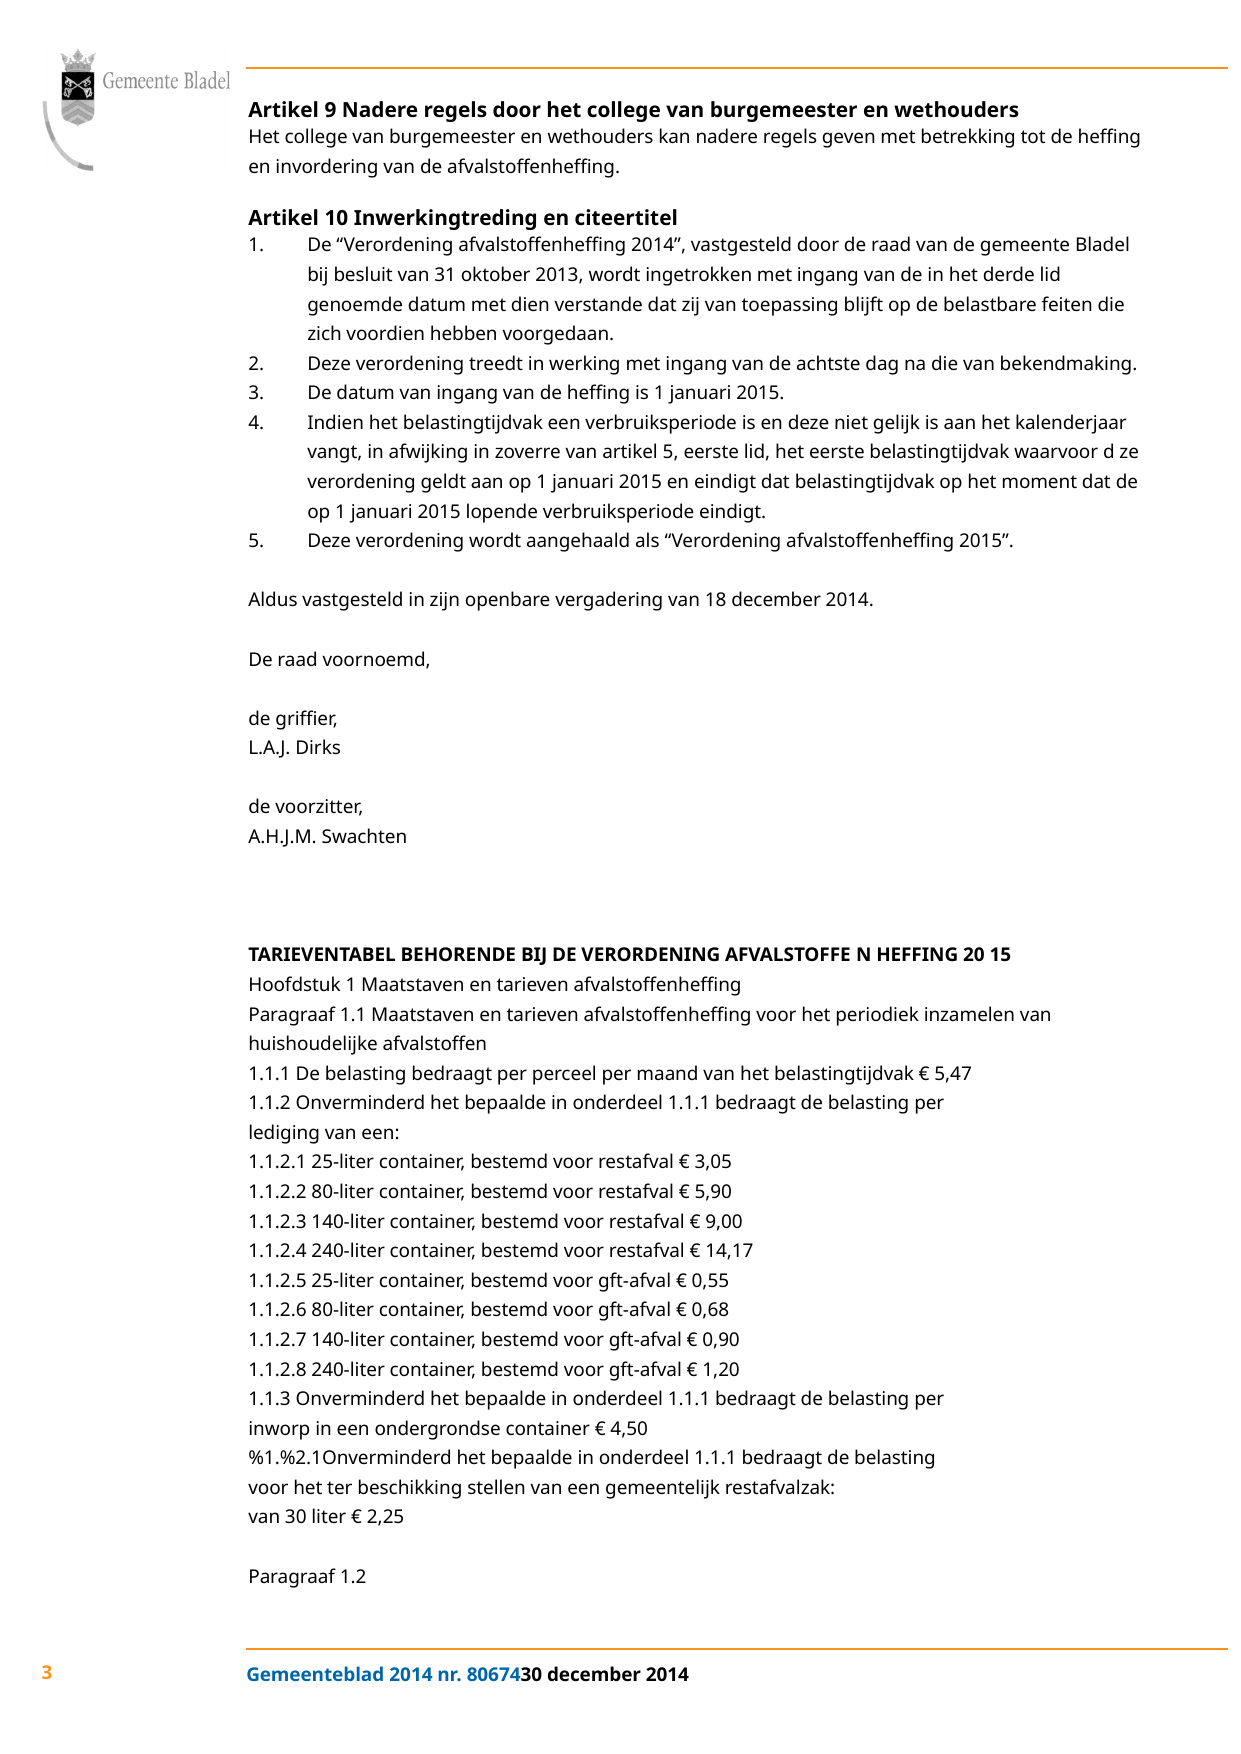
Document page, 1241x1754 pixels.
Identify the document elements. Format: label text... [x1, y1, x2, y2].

text TARIEVENTABEL BEHORENDE BIJ DE VERORDENING AFVALSTOFFE N HEFFING 20 15 [248, 942, 1152, 967]
text 1.1.1 De belasting bedraagt per perceel per maand van het belastingtijdvak € 5,47 [248, 1060, 1152, 1086]
text huishoudelijke afvalstoffen [248, 1030, 1152, 1056]
text 1.1.2.6 80-liter container, bestemd voor gft-afval € 0,68 [248, 1297, 1152, 1322]
text Paragraaf 1.1 Maatstaven en tarieven afvalstoffenheffing voor het periodiek inzamelen van [248, 1001, 1152, 1027]
text 1.1.2.5 25-liter container, bestemd voor gft-afval € 0,55 [248, 1267, 1152, 1293]
list De “Verordening afvalstoffenheffing 2014”, vastgesteld door de raad van de gemeente Bladel bij besluit van 31 oktober 2013, wordt ingetrokken met ingang van de in het derde lid genoemde datum met dien verstande dat zij van toepassing blijft op de belastbare feiten die zich voordien hebben voorgedaan. [248, 232, 1152, 346]
text 1.1.2.8 240-liter container, bestemd voor gft-afval € 1,20 [248, 1356, 1152, 1382]
picture [41, 47, 231, 172]
list Deze verordening treedt in werking met ingang van de achtste dag na die van bekendmaking. [248, 350, 1152, 376]
text 1.1.2.2 80-liter container, bestemd voor restafval € 5,90 [248, 1178, 1152, 1204]
list Indien het belastingtijdvak een verbruiksperiode is en deze niet gelijk is aan het kalenderjaar vangt, in afwijking in zoverre van artikel 5, eerste lid, het eerste belastingtijdvak waarvoor d ze verordening geldt aan op 1 januari 2015 en eindigt dat belastingtijdvak op het moment dat de op 1 januari 2015 lopende verbruiksperiode eindigt. [248, 409, 1152, 524]
text 1.1.2 Onverminderd het bepaalde in onderdeel 1.1.1 bedraagt de belasting per [248, 1089, 1152, 1115]
text van 30 liter € 2,25 [248, 1504, 1152, 1529]
text 1.1.2.4 240-liter container, bestemd voor restafval € 14,17 [248, 1237, 1152, 1263]
text 1.1.2.1 25-liter container, bestemd voor restafval € 3,05 [248, 1149, 1152, 1174]
text Paragraaf 1.2 [248, 1563, 1152, 1589]
text L.A.J. Dirks [248, 734, 1152, 760]
text %1.%2.1Onverminderd het bepaalde in onderdeel 1.1.1 bedraagt de belasting [248, 1444, 1152, 1470]
text de griffier, [248, 705, 1152, 731]
list De datum van ingang van de heffing is 1 januari 2015. [248, 379, 1152, 405]
text De raad voornoemd, [248, 646, 1152, 672]
text 1.1.2.7 140-liter container, bestemd voor gft-afval € 0,90 [248, 1326, 1152, 1352]
text 1.1.2.3 140-liter container, bestemd voor restafval € 9,00 [248, 1208, 1152, 1234]
list Deze verordening wordt aangehaald als “Verordening afvalstoffenheffing 2015”. [248, 527, 1152, 553]
text Hoofdstuk 1 Maatstaven en tarieven afvalstoffenheffing [248, 971, 1152, 997]
text Artikel 10 Inwerkingtreding en citeertitel [248, 203, 1152, 232]
text Het college van burgemeester en wethouders kan nadere regels geven met betrekking tot de heffing en invordering van de afvalstoffenheffing. [248, 123, 1152, 178]
text 1.1.3 Onverminderd het bepaalde in onderdeel 1.1.1 bedraagt de belasting per [248, 1385, 1152, 1411]
text A.H.J.M. Swachten [248, 823, 1152, 849]
text lediging van een: [248, 1119, 1152, 1145]
text voor het ter beschikking stellen van een gemeentelijk restafvalzak: [248, 1474, 1152, 1500]
text inworp in een ondergrondse container € 4,50 [248, 1415, 1152, 1441]
text Aldus vastgesteld in zijn openbare vergadering van 18 december 2014. [248, 587, 1152, 612]
text de voorzitter, [248, 794, 1152, 819]
text Artikel 9 Nadere regels door het college van burgemeester en wethouders [248, 95, 1152, 123]
